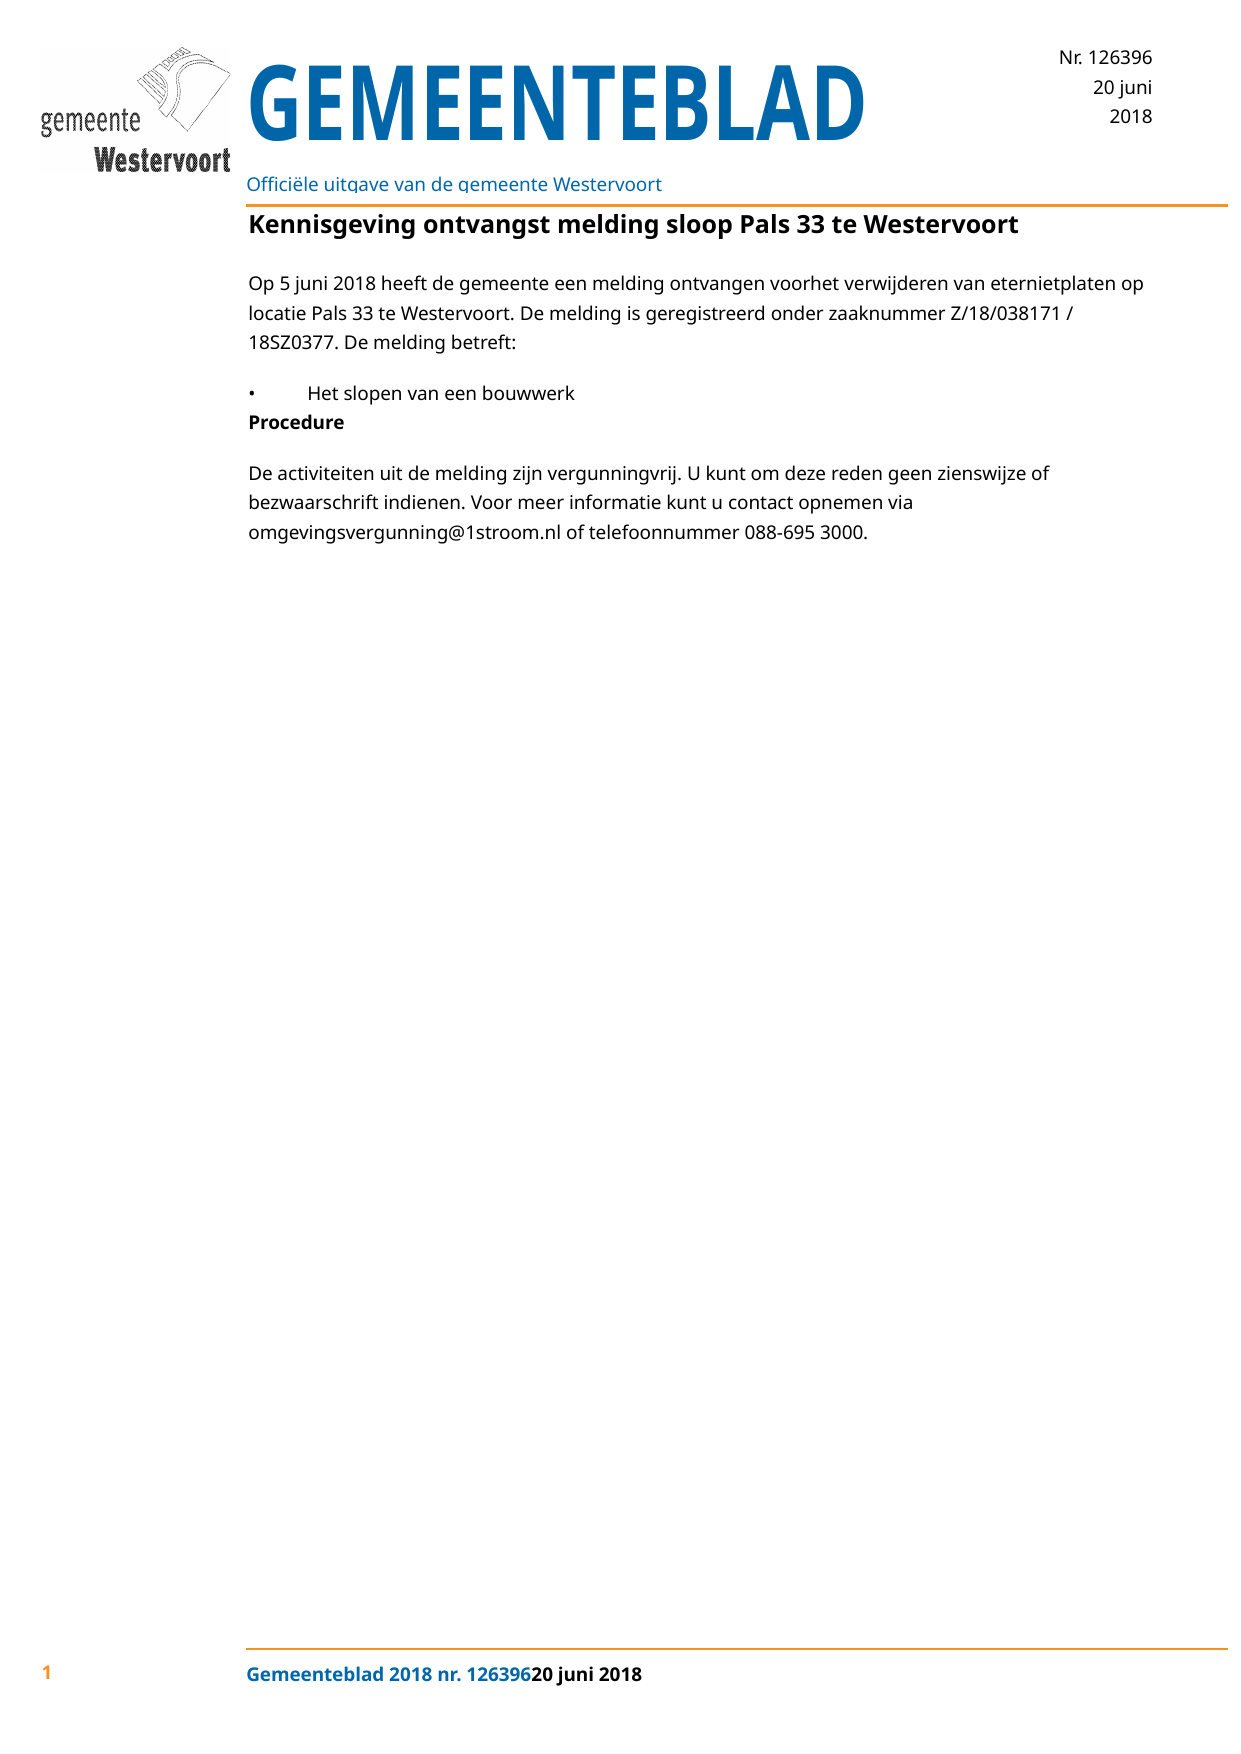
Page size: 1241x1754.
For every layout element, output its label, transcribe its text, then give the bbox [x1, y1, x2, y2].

list Het slopen van een bouwwerk [248, 380, 1152, 406]
text Op 5 juni 2018 heeft de gemeente een melding ontvangen voorhet verwijderen van eternietplaten op locatie Pals 33 te Westervoort. De melding is geregistreerd onder zaaknummer Z/18/038171 / 18SZ0377. De melding betreft: [248, 270, 1152, 355]
picture [41, 47, 231, 172]
text Kennisgeving ontvangst melding sloop Pals 33 te Westervoort [248, 207, 1152, 241]
text Procedure [248, 409, 1152, 435]
text De activiteiten uit de melding zijn vergunningvrij. U kunt om deze reden geen zienswijze of bezwaarschrift indienen. Voor meer informatie kunt u contact opnemen via omgevingsvergunning@1stroom.nl of telefoonnummer 088-695 3000. [248, 460, 1152, 545]
